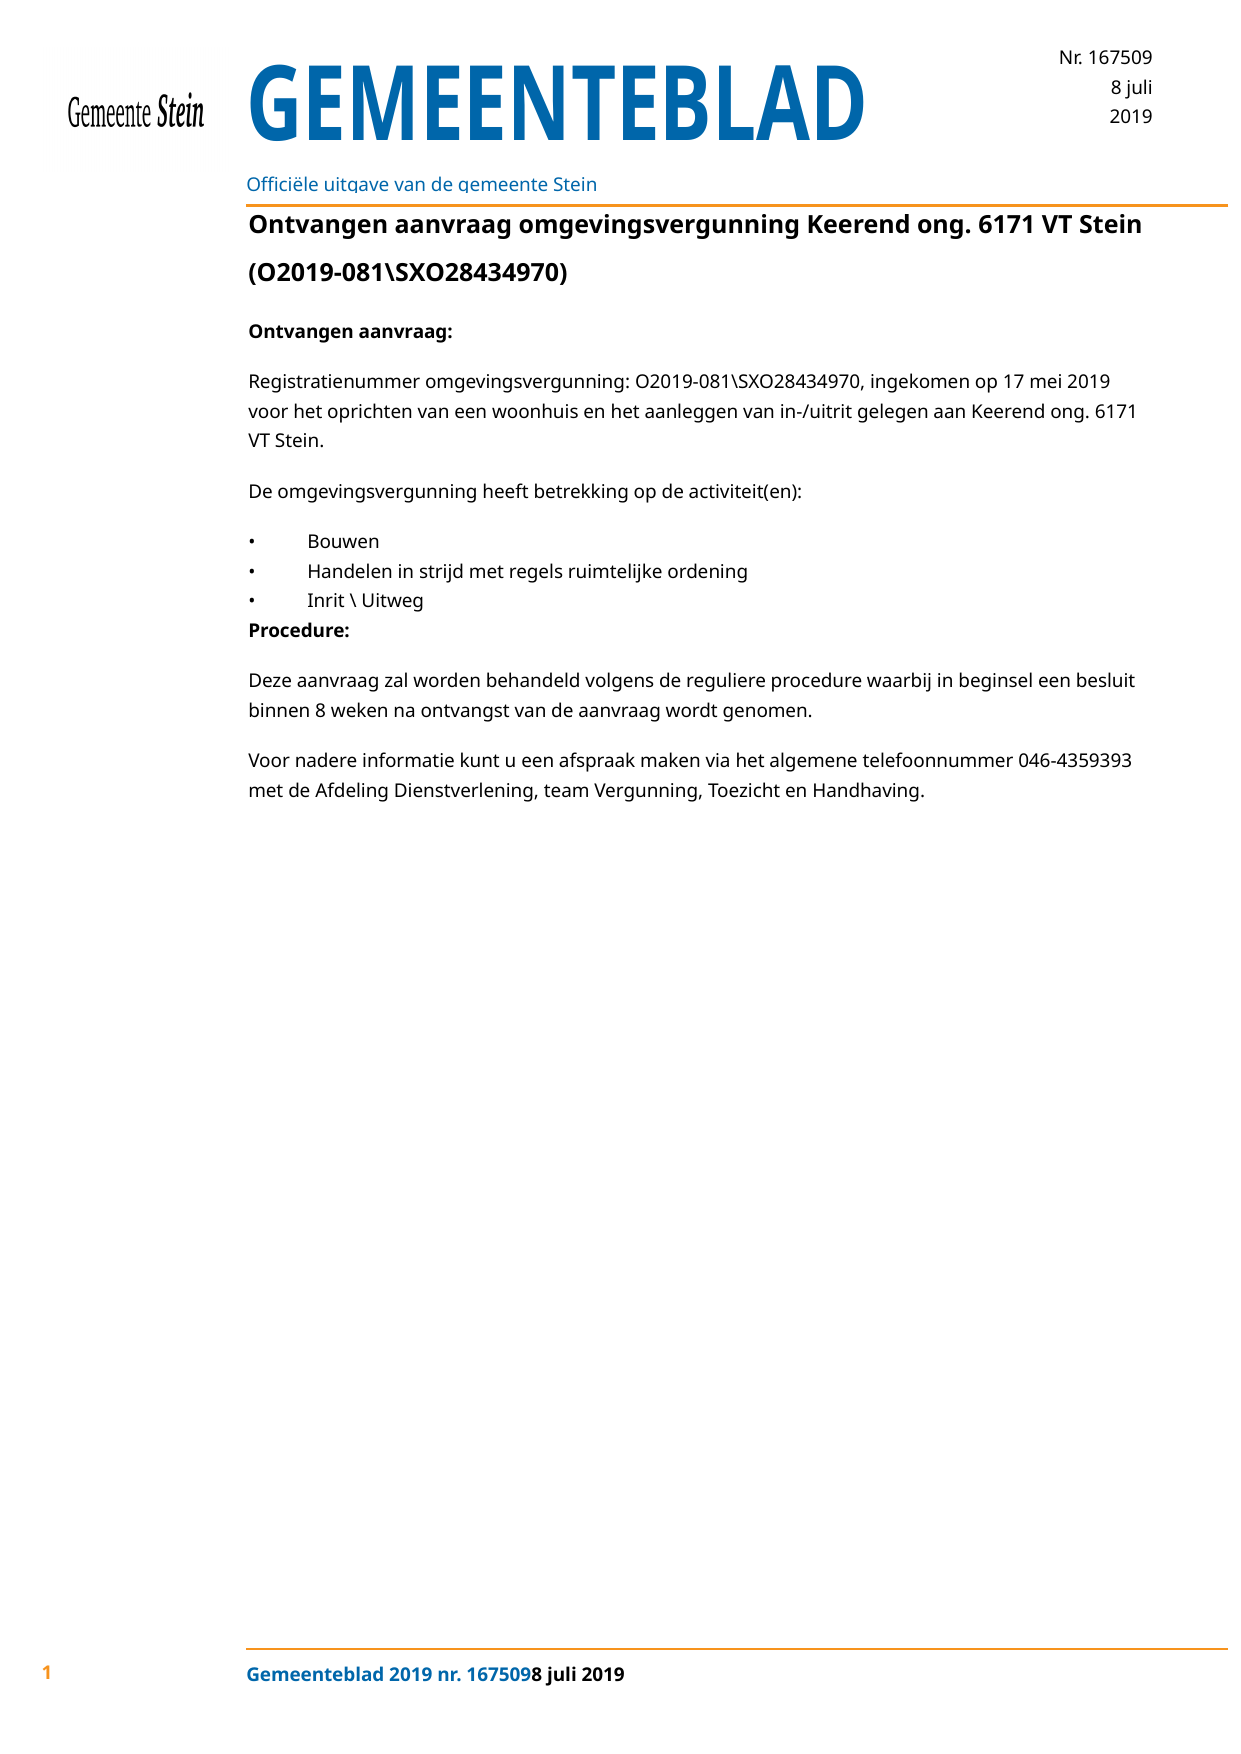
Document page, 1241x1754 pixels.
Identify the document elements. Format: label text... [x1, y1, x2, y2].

text Ontvangen aanvraag: [248, 318, 1152, 344]
text Ontvangen aanvraag omgevingsvergunning Keerend ong. 6171 VT Stein (O2019-081\SXO28434970) [248, 207, 1152, 288]
text Deze aanvraag zal worden behandeld volgens de reguliere procedure waarbij in beginsel een besluit binnen 8 weken na ontvangst van de aanvraag wordt genomen. [248, 667, 1152, 723]
list Bouwen [248, 528, 1152, 554]
text De omgevingsvergunning heeft betrekking op de activiteit(en): [248, 478, 1152, 504]
list Inrit \ Uitweg [248, 587, 1152, 613]
text Procedure: [248, 617, 1152, 643]
picture [41, 47, 231, 172]
text Registratienummer omgevingsvergunning: O2019-081\SXO28434970, ingekomen op 17 mei 2019 voor het oprichten van een woonhuis en het aanleggen van in-/uitrit gelegen aan Keerend ong. 6171 VT Stein. [248, 368, 1152, 453]
text Voor nadere informatie kunt u een afspraak maken via het algemene telefoonnummer 046-4359393 met de Afdeling Dienstverlening, team Vergunning, Toezicht en Handhaving. [248, 747, 1152, 803]
list Handelen in strijd met regels ruimtelijke ordening [248, 558, 1152, 584]
